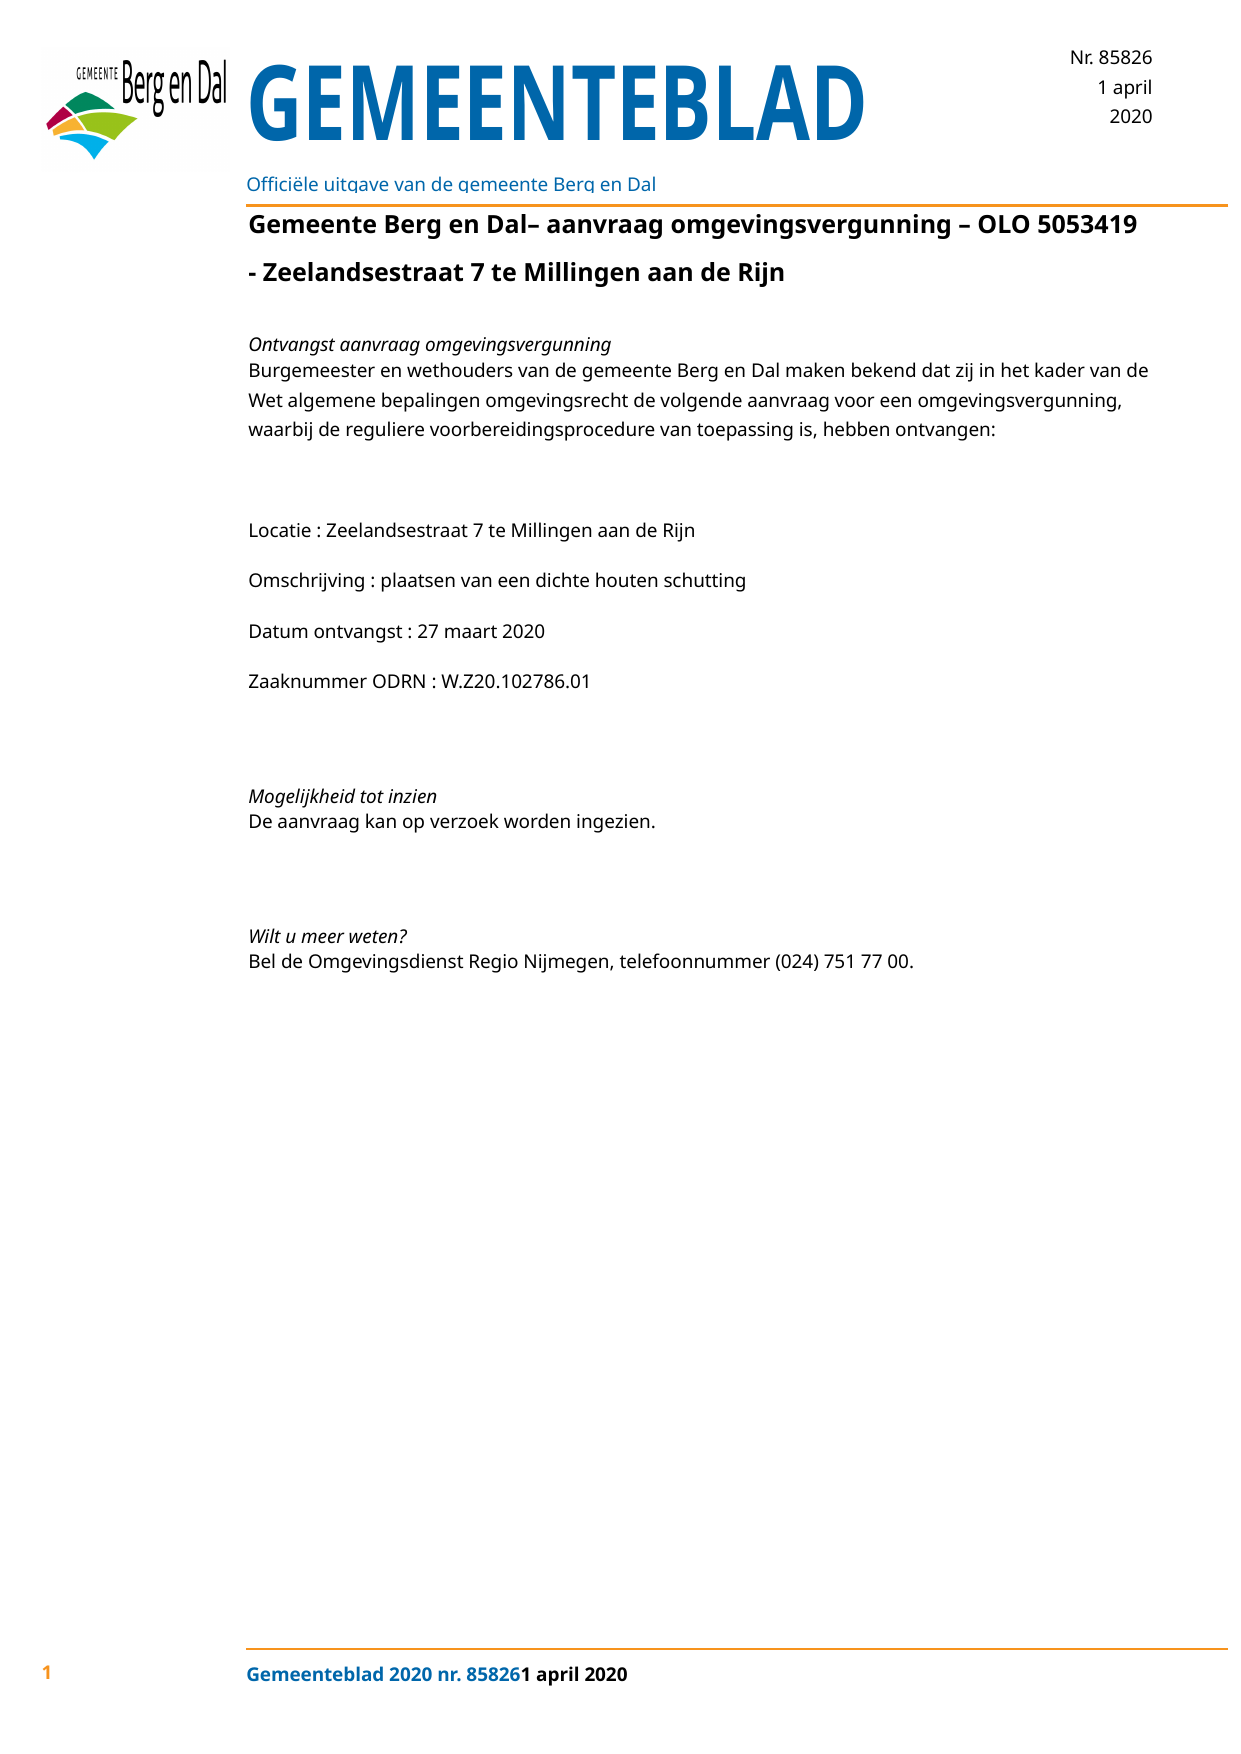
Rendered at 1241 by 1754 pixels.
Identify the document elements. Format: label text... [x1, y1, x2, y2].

picture [41, 47, 231, 172]
text Ontvangst aanvraag omgevingsvergunning [248, 331, 1152, 357]
text Bel de Omgevingsdienst Regio Nijmegen, telefoonnummer (024) 751 77 00. [248, 949, 1152, 974]
text De aanvraag kan op verzoek worden ingezien. [248, 808, 1152, 834]
text Locatie : Zeelandsestraat 7 te Millingen aan de Rijn [248, 517, 1152, 543]
text Burgemeester en wethouders van de gemeente Berg en Dal maken bekend dat zij in het kader van de Wet algemene bepalingen omgevingsrecht de volgende aanvraag voor een omgevingsvergunning, waarbij de reguliere voorbereidingsprocedure van toepassing is, hebben ontvangen: [248, 357, 1152, 442]
text Mogelijkheid tot inzien [248, 783, 1152, 808]
text Wilt u meer weten? [248, 923, 1152, 949]
text Zaaknummer ODRN : W.Z20.102786.01 [248, 668, 1152, 694]
text Datum ontvangst : 27 maart 2020 [248, 618, 1152, 644]
text Gemeente Berg en Dal– aanvraag omgevingsvergunning – OLO 5053419 - Zeelandsestraat 7 te Millingen aan de Rijn [248, 207, 1152, 288]
text Omschrijving : plaatsen van een dichte houten schutting [248, 568, 1152, 593]
